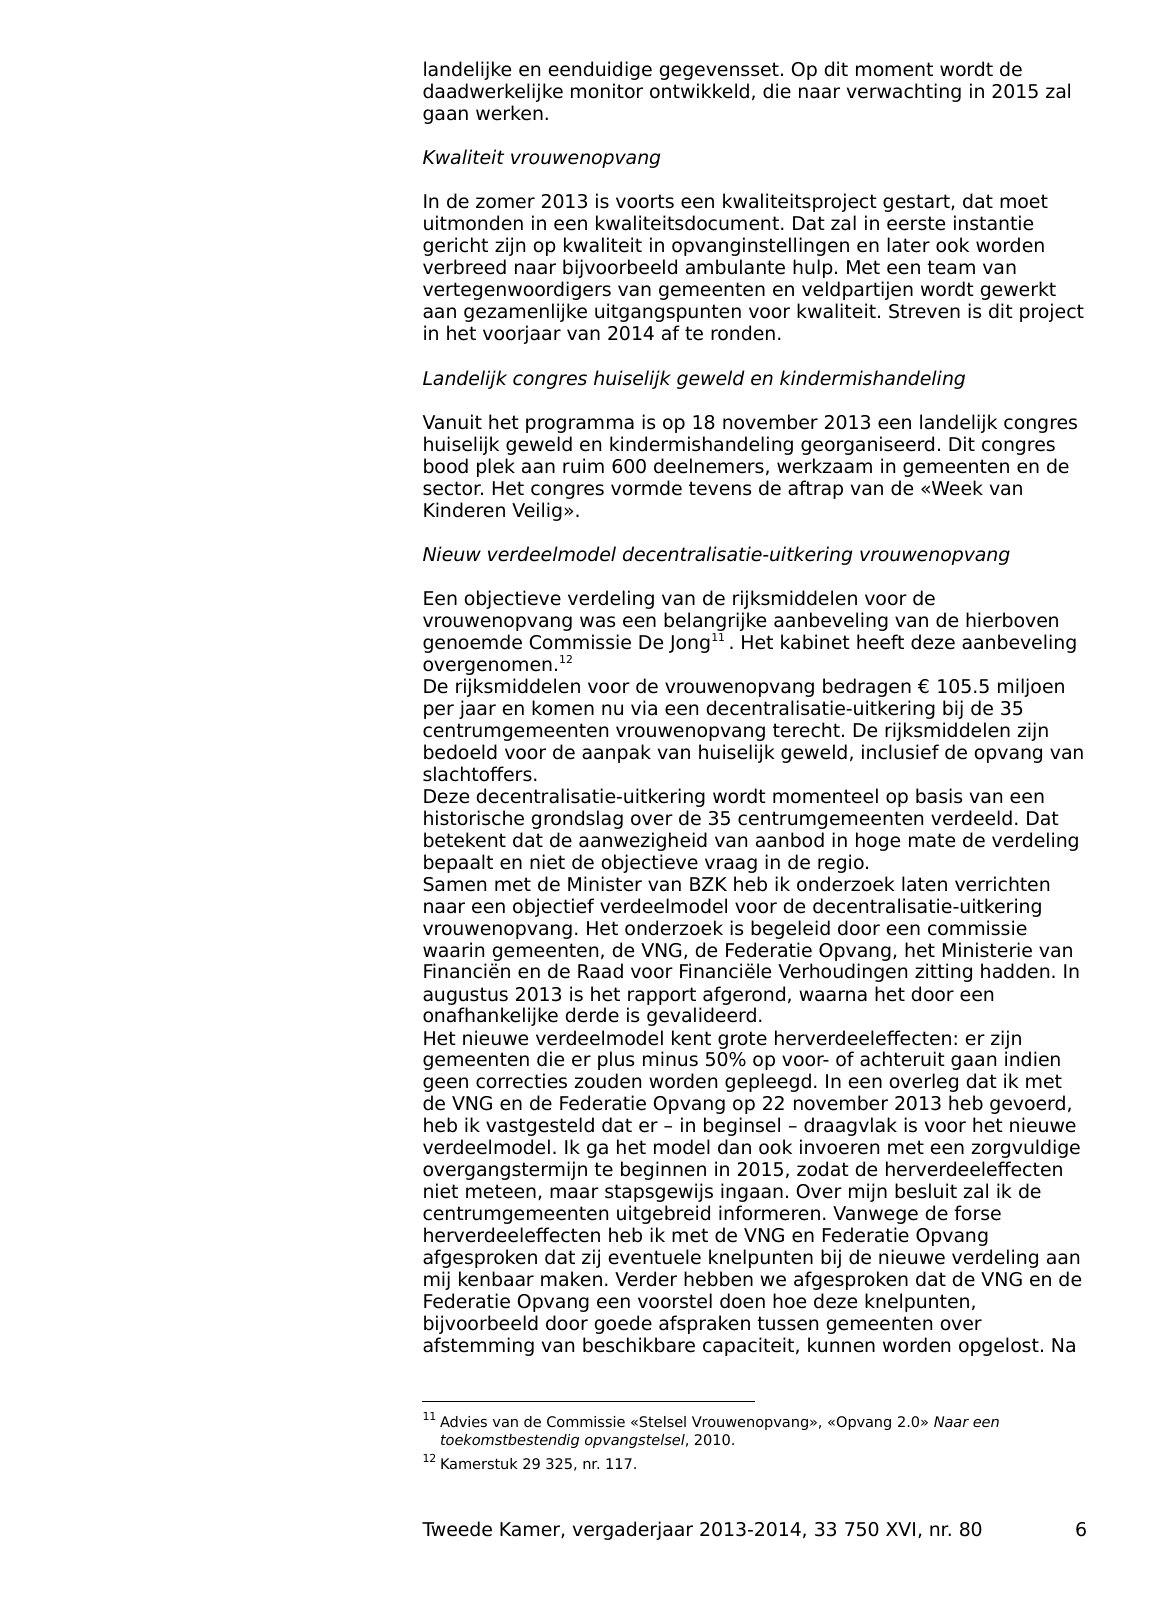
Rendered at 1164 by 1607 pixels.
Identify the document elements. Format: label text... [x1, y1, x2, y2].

text Het nieuwe verdeelmodel kent grote herverdeeleffecten: er zijn gemeenten die er plus minus 50% op voor- of achteruit gaan indien geen correcties zouden worden gepleegd. In een overleg dat ik met de VNG en de Federatie Opvang op 22 november 2013 heb gevoerd, heb ik vastgesteld dat er – in beginsel – draagvlak is voor het nieuwe verdeelmodel. Ik ga het model dan ook invoeren met een zorgvuldige overgangstermijn te beginnen in 2015, zodat de herverdeeleffecten niet meteen, maar stapsgewijs ingaan. Over mijn besluit zal ik de centrumgemeenten uitgebreid informeren. Vanwege de forse herverdeeleffecten heb ik met de VNG en Federatie Opvang afgesproken dat zij eventuele knelpunten bij de nieuwe verdeling aan mij kenbaar maken. Verder hebben we afgesproken dat de VNG en de Federatie Opvang een voorstel doen hoe deze knelpunten, bijvoorbeeld door goede afspraken tussen gemeenten over afstemming van beschikbare capaciteit, kunnen worden opgelost. Na [422, 1027, 1087, 1357]
text Samen met de Minister van BZK heb ik onderzoek laten verrichten naar een objectief verdeelmodel voor de decentralisatie-uitkering vrouwenopvang. Het onderzoek is begeleid door een commissie waarin gemeenten, de VNG, de Federatie Opvang, het Ministerie van Financiën en de Raad voor Financiële Verhoudingen zitting hadden. In augustus 2013 is het rapport afgerond, waarna het door een onafhankelijke derde is gevalideerd. [422, 873, 1087, 1027]
subtitle Kwaliteit vrouwenopvang [422, 147, 1087, 169]
text In de zomer 2013 is voorts een kwaliteitsproject gestart, dat moet uitmonden in een kwaliteitsdocument. Dat zal in eerste instantie gericht zijn op kwaliteit in opvanginstellingen en later ook worden verbreed naar bijvoorbeeld ambulante hulp. Met een team van vertegenwoordigers van gemeenten en veldpartijen wordt gewerkt aan gezamenlijke uitgangspunten voor kwaliteit. Streven is dit project in het voorjaar van 2014 af te ronden. [422, 191, 1087, 345]
text landelijke en eenduidige gegevensset. Op dit moment wordt de daadwerkelijke monitor ontwikkeld, die naar verwachting in 2015 zal gaan werken. [422, 59, 1087, 125]
subtitle Nieuw verdeelmodel decentralisatie-uitkering vrouwenopvang [422, 544, 1087, 566]
text Advies van de Commissie «Stelsel Vrouwenopvang», «Opvang 2.0» Naar een toekomstbestendig opvangstelsel, 2010. [422, 1410, 1087, 1449]
text Kamerstuk 29 325, nr. 117. [422, 1452, 1087, 1474]
text De rijksmiddelen voor de vrouwenopvang bedragen € 105.5 miljoen per jaar en komen nu via een decentralisatie-uitkering bij de 35 centrumgemeenten vrouwenopvang terecht. De rijksmiddelen zijn bedoeld voor de aanpak van huiselijk geweld, inclusief de opvang van slachtoffers. [422, 676, 1087, 786]
text Deze decentralisatie-uitkering wordt momenteel op basis van een historische grondslag over de 35 centrumgemeenten verdeeld. Dat betekent dat de aanwezigheid van aanbod in hoge mate de verdeling bepaalt en niet de objectieve vraag in de regio. [422, 786, 1087, 873]
text Vanuit het programma is op 18 november 2013 een landelijk congres huiselijk geweld en kindermishandeling georganiseerd. Dit congres bood plek aan ruim 600 deelnemers, werkzaam in gemeenten en de sector. Het congres vormde tevens de aftrap van de «Week van Kinderen Veilig». [422, 412, 1087, 521]
text Een objectieve verdeling van de rijksmiddelen voor de vrouwenopvang was een belangrijke aanbeveling van de hierboven genoemde Commissie De Jong. Het kabinet heeft deze aanbeveling overgenomen. [422, 588, 1087, 676]
subtitle Landelijk congres huiselijk geweld en kindermishandeling [422, 367, 1087, 389]
